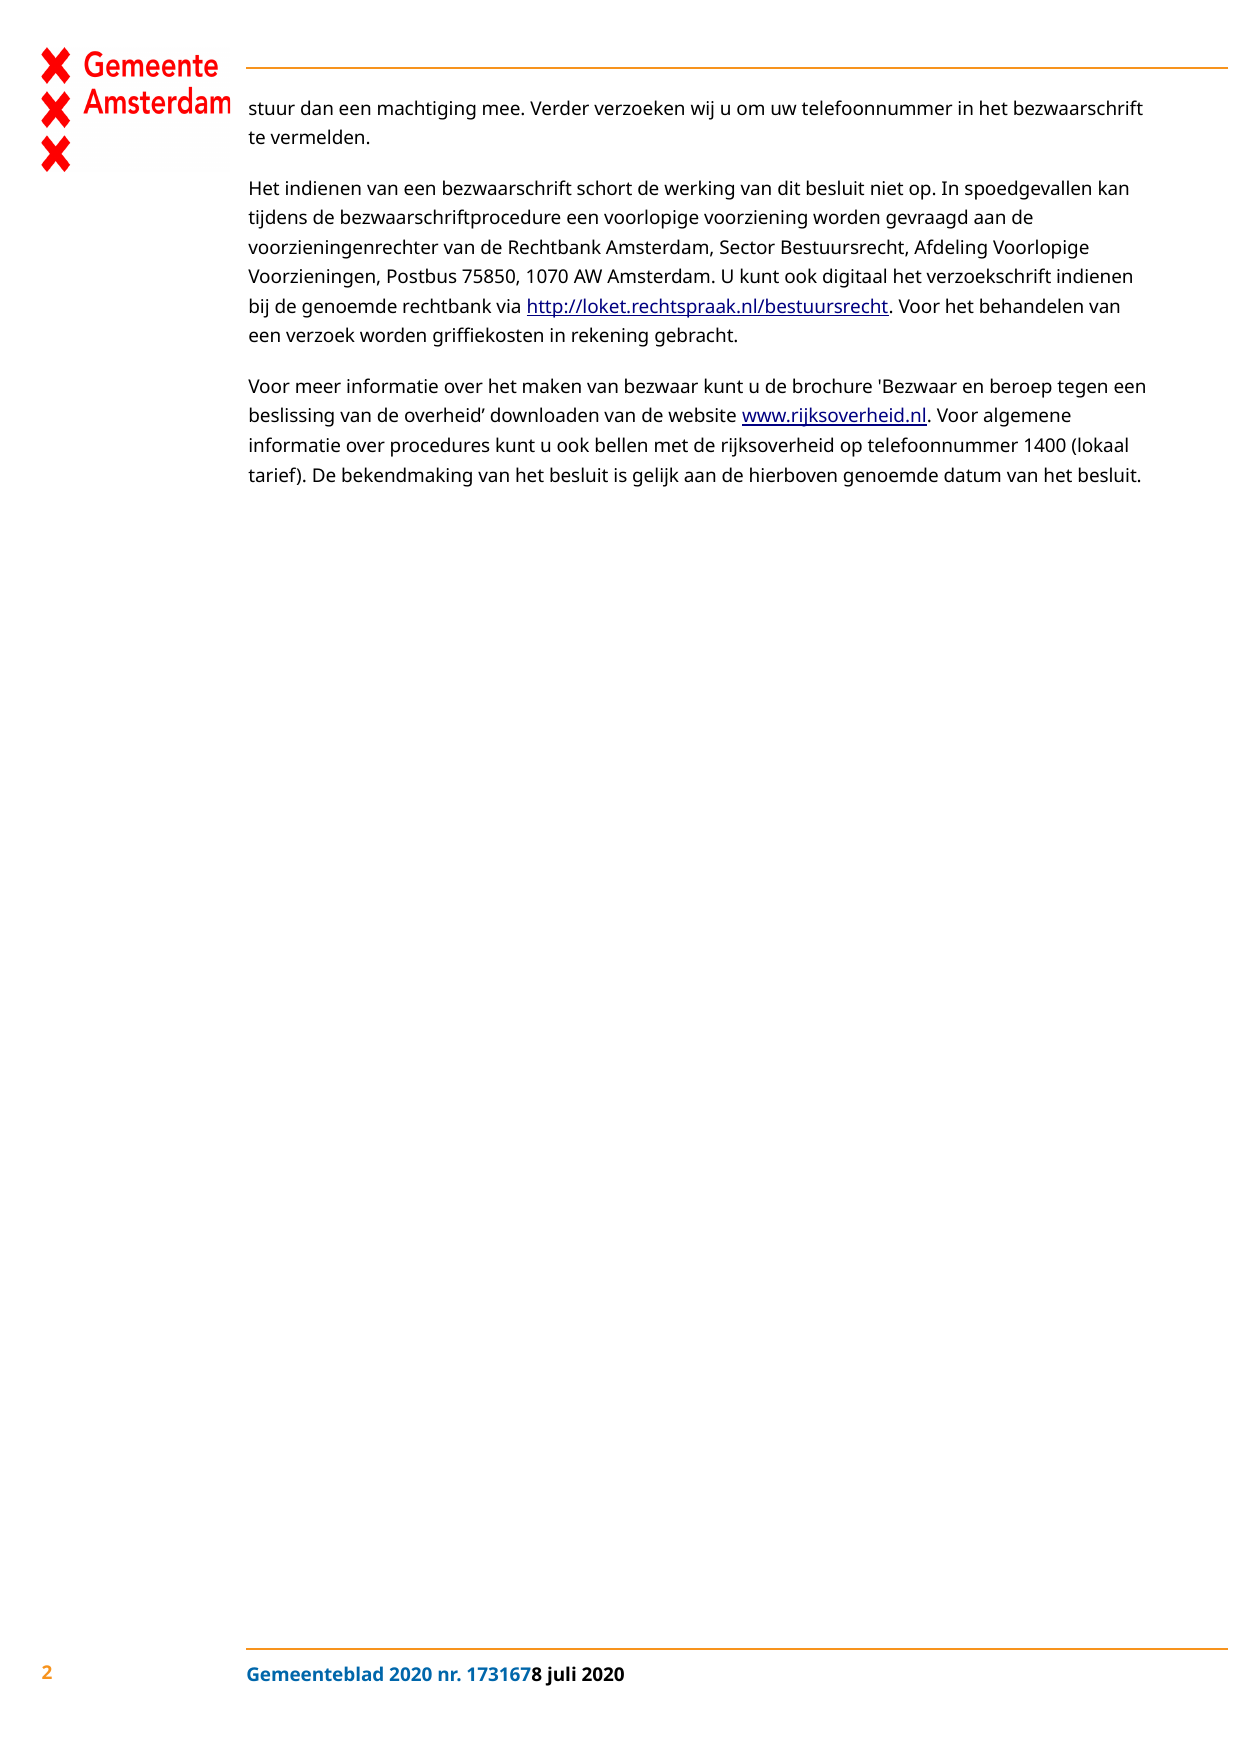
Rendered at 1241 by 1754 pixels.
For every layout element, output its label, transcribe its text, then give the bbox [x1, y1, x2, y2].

text Voor meer informatie over het maken van bezwaar kunt u de brochure 'Bezwaar en beroep tegen een beslissing van de overheid’ downloaden van de website www.rijksoverheid.nl. Voor algemene informatie over procedures kunt u ook bellen met de rijksoverheid op telefoonnummer 1400 (lokaal tarief). De bekendmaking van het besluit is gelijk aan de hierboven genoemde datum van het besluit. [248, 373, 1152, 488]
picture [41, 47, 231, 172]
text Het indienen van een bezwaarschrift schort de werking van dit besluit niet op. In spoedgevallen kan tijdens de bezwaarschriftprocedure een voorlopige voorziening worden gevraagd aan de voorzieningenrechter van de Rechtbank Amsterdam, Sector Bestuursrecht, Afdeling Voorlopige Voorzieningen, Postbus 75850, 1070 AW Amsterdam. U kunt ook digitaal het verzoekschrift indienen bij de genoemde rechtbank via http://loket.rechtspraak.nl/bestuursrecht. Voor het behandelen van een verzoek worden griffiekosten in rekening gebracht. [248, 175, 1152, 348]
text stuur dan een machtiging mee. Verder verzoeken wij u om uw telefoonnummer in het bezwaarschrift te vermelden. [248, 95, 1152, 150]
